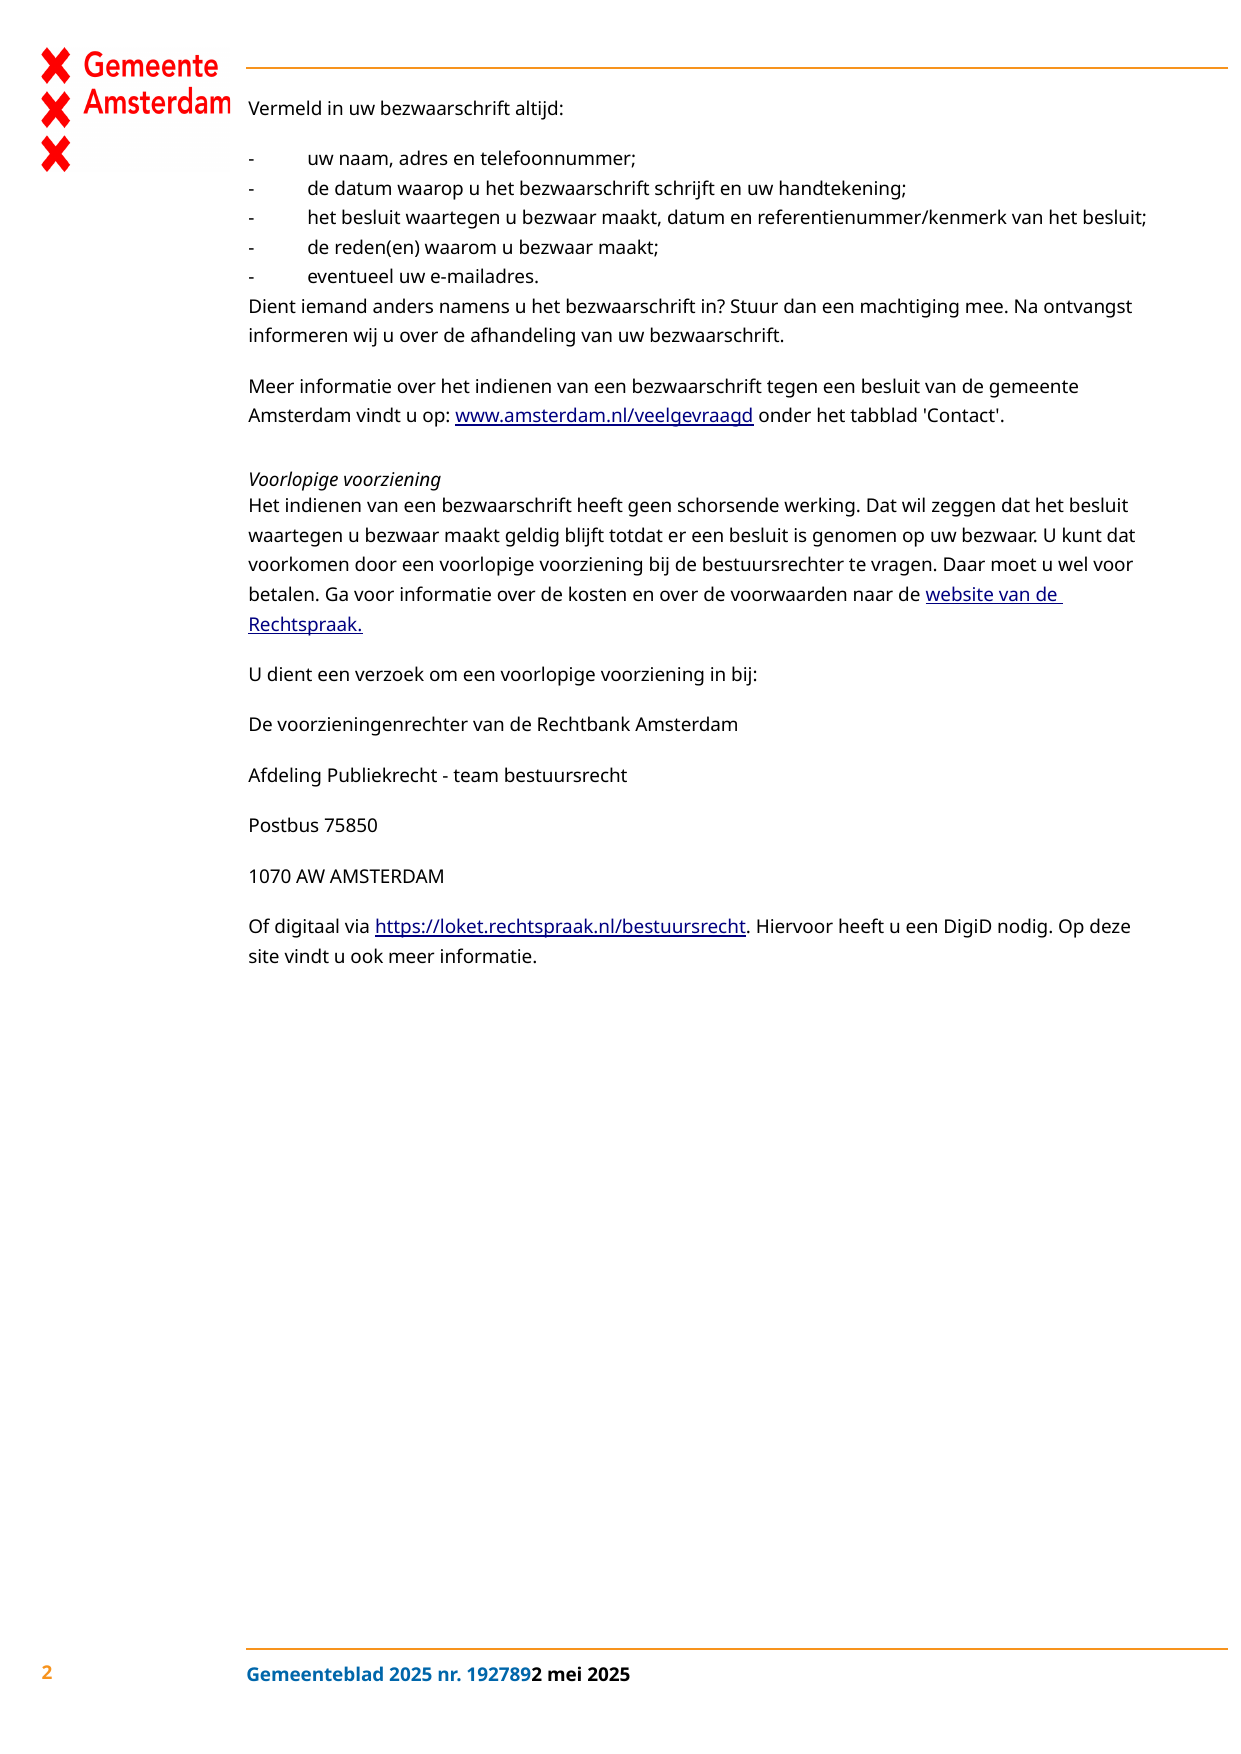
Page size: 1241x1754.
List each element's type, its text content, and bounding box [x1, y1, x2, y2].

text Voorlopige voorziening [248, 467, 1152, 492]
text Of digitaal via https://loket.rechtspraak.nl/bestuursrecht. Hiervoor heeft u een DigiD nodig. Op deze site vindt u ook meer informatie. [248, 913, 1152, 968]
list het besluit waartegen u bezwaar maakt, datum en referentienummer/kenmerk van het besluit; [248, 204, 1152, 230]
text Postbus 75850 [248, 812, 1152, 838]
list uw naam, adres en telefoonnummer; [248, 145, 1152, 171]
text 1070 AW AMSTERDAM [248, 863, 1152, 888]
list eventueel uw e-mailadres. [248, 263, 1152, 289]
text Dient iemand anders namens u het bezwaarschrift in? Stuur dan een machtiging mee. Na ontvangst informeren wij u over de afhandeling van uw bezwaarschrift. [248, 293, 1152, 348]
list de datum waarop u het bezwaarschrift schrijft en uw handtekening; [248, 175, 1152, 201]
text Afdeling Publiekrecht - team bestuursrecht [248, 762, 1152, 788]
text Het indienen van een bezwaarschrift heeft geen schorsende werking. Dat wil zeggen dat het besluit waartegen u bezwaar maakt geldig blijft totdat er een besluit is genomen op uw bezwaar. U kunt dat voorkomen door een voorlopige voorziening bij de bestuursrechter te vragen. Daar moet u wel voor betalen. Ga voor informatie over de kosten en over de voorwaarden naar de website van de Rechtspraak. [248, 492, 1152, 636]
list de reden(en) waarom u bezwaar maakt; [248, 234, 1152, 260]
text Meer informatie over het indienen van een bezwaarschrift tegen een besluit van de gemeente Amsterdam vindt u op: www.amsterdam.nl/veelgevraagd onder het tabblad 'Contact'. [248, 373, 1152, 428]
picture [41, 47, 231, 172]
text De voorzieningenrechter van de Rechtbank Amsterdam [248, 712, 1152, 737]
text Vermeld in uw bezwaarschrift altijd: [248, 95, 1152, 121]
text U dient een verzoek om een voorlopige voorziening in bij: [248, 661, 1152, 687]
